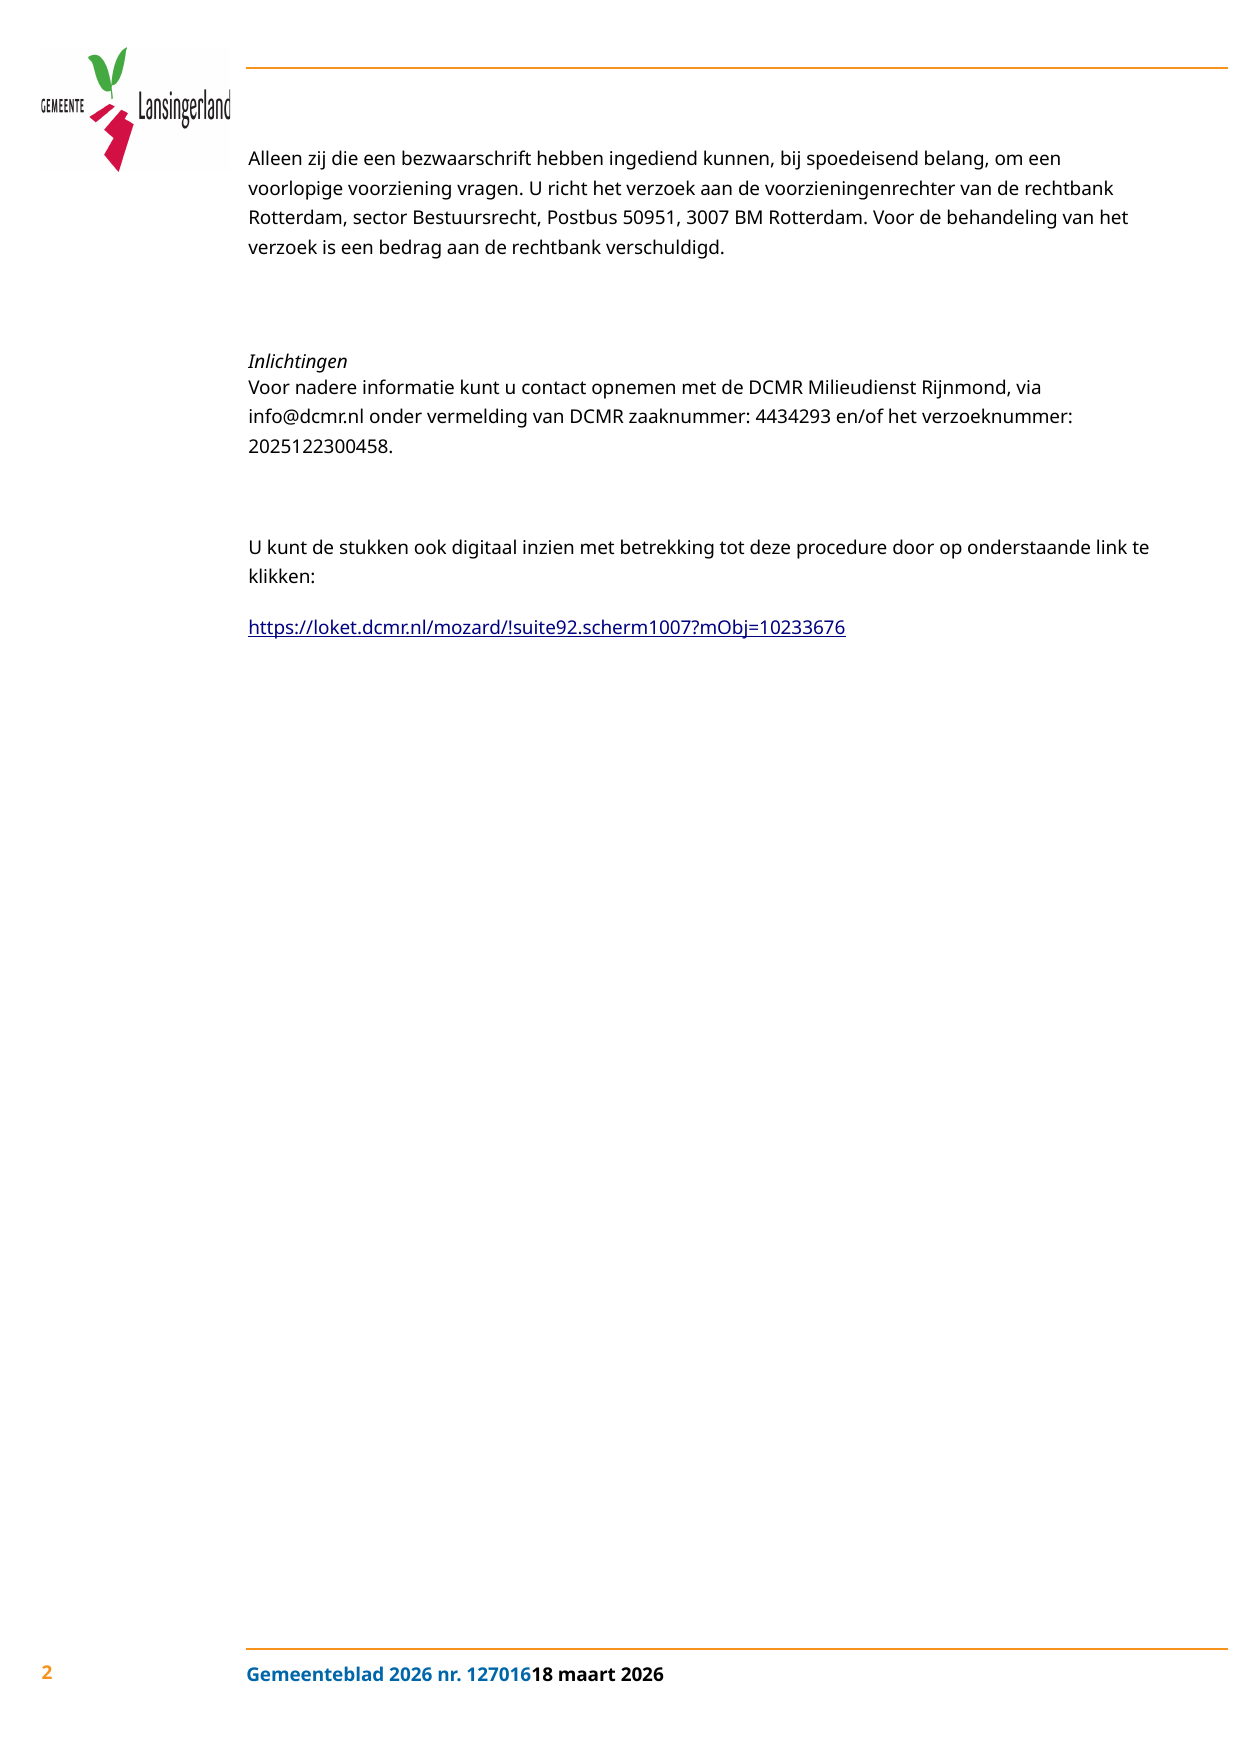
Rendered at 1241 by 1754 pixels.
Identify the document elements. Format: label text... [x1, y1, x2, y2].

picture [41, 47, 231, 172]
text U kunt de stukken ook digitaal inzien met betrekking tot deze procedure door op onderstaande link te klikken: [248, 534, 1152, 589]
text Alleen zij die een bezwaarschrift hebben ingediend kunnen, bij spoedeisend belang, om een voorlopige voorziening vragen. U richt het verzoek aan de voorzieningenrechter van de rechtbank Rotterdam, sector Bestuursrecht, Postbus 50951, 3007 BM Rotterdam. Voor de behandeling van het verzoek is een bedrag aan de rechtbank verschuldigd. [248, 145, 1152, 260]
text Voor nadere informatie kunt u contact opnemen met de DCMR Milieudienst Rijnmond, via info@dcmr.nl onder vermelding van DCMR zaaknummer: 4434293 en/of het verzoeknummer: 2025122300458. [248, 374, 1152, 459]
text https://loket.dcmr.nl/mozard/!suite92.scherm1007?mObj=10233676 [248, 614, 1152, 640]
text Inlichtingen [248, 348, 1152, 374]
